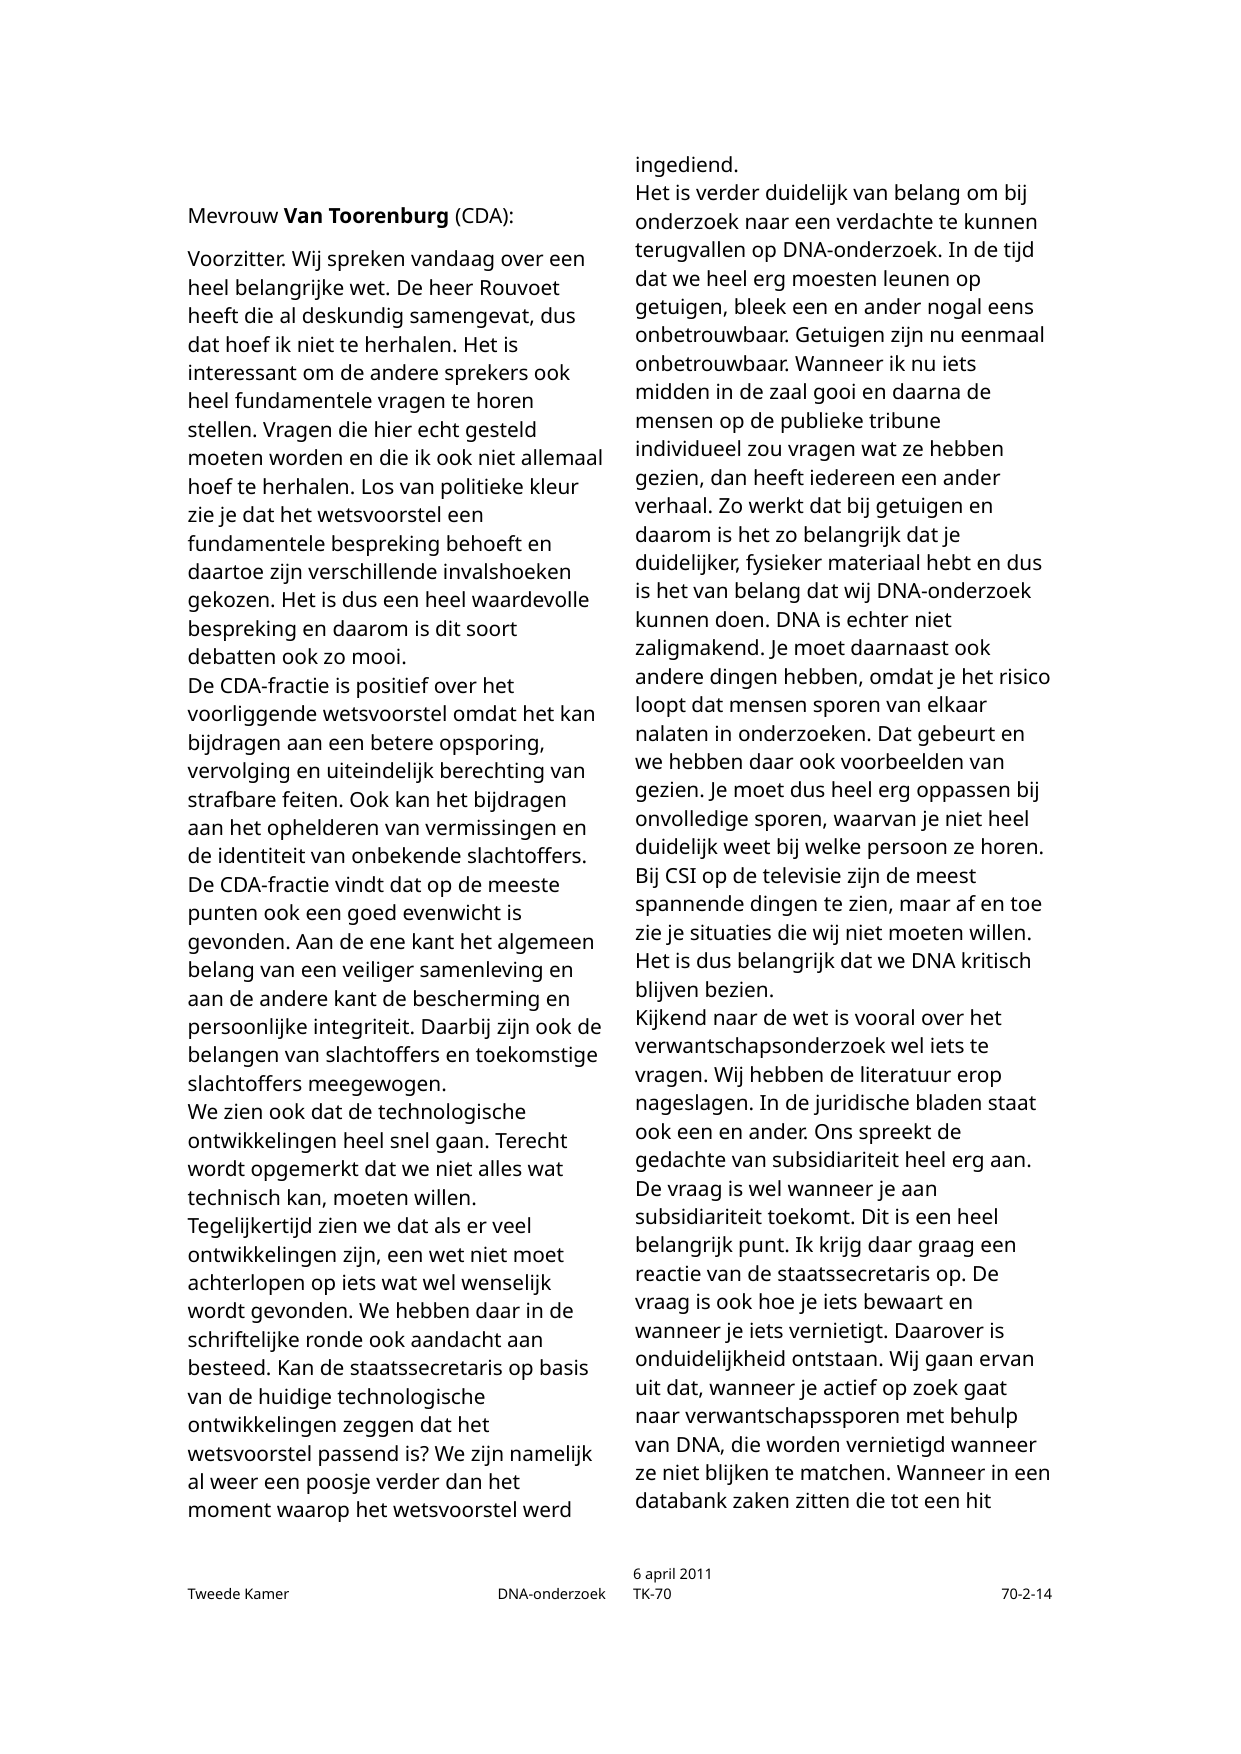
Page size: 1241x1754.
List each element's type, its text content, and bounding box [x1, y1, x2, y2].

text Voorzitter. Wij spreken vandaag over een heel belangrijke wet. De heer Rouvoet heeft die al deskundig samengevat, dus dat hoef ik niet te herhalen. Het is interessant om de andere sprekers ook heel fundamentele vragen te horen stellen. Vragen die hier echt gesteld moeten worden en die ik ook niet allemaal hoef te herhalen. Los van politieke kleur zie je dat het wetsvoorstel een fundamentele bespreking behoeft en daartoe zijn verschillende invalshoeken gekozen. Het is dus een heel waardevolle bespreking en daarom is dit soort debatten ook zo mooi. [187, 244, 605, 671]
text De CDA-fractie is positief over het voorliggende wetsvoorstel omdat het kan bijdragen aan een betere opsporing, vervolging en uiteindelijk berechting van strafbare feiten. Ook kan het bijdragen aan het ophelderen van vermissingen en de identiteit van onbekende slachtoffers. De CDA-fractie vindt dat op de meeste punten ook een goed evenwicht is gevonden. Aan de ene kant het algemeen belang van een veiliger samenleving en aan de andere kant de bescherming en persoonlijke integriteit. Daarbij zijn ook de belangen van slachtoffers en toekomstige slachtoffers meegewogen. [187, 671, 605, 1097]
text Mevrouw Van Toorenburg (CDA): [187, 201, 605, 229]
text Kijkend naar de wet is vooral over het verwantschapsonderzoek wel iets te vragen. Wij hebben de literatuur erop nageslagen. In de juridische bladen staat ook een en ander. Ons spreekt de gedachte van subsidiariteit heel erg aan. De vraag is wel wanneer je aan subsidiariteit toekomt. Dit is een heel belangrijk punt. Ik krijg daar graag een reactie van de staatssecretaris op. De vraag is ook hoe je iets bewaart en wanneer je iets vernietigt. Daarover is onduidelijkheid ontstaan. Wij gaan ervan uit dat, wanneer je actief op zoek gaat naar verwantschapssporen met behulp van DNA, die worden vernietigd wanneer ze niet blijken te matchen. Wanneer in een databank zaken zitten die tot een hit [635, 1003, 1053, 1515]
text We zien ook dat de technologische ontwikkelingen heel snel gaan. Terecht wordt opgemerkt dat we niet alles wat technisch kan, moeten willen. Tegelijkertijd zien we dat als er veel ontwikkelingen zijn, een wet niet moet achterlopen op iets wat wel wenselijk wordt gevonden. We hebben daar in de schriftelijke ronde ook aandacht aan besteed. Kan de staatssecretaris op basis van de huidige technologische ontwikkelingen zeggen dat het wetsvoorstel passend is? We zijn namelijk al weer een poosje verder dan het moment waarop het wetsvoorstel werd [187, 1097, 605, 1524]
text ingediend. [635, 150, 1053, 178]
text Het is verder duidelijk van belang om bij onderzoek naar een verdachte te kunnen terugvallen op DNA-onderzoek. In de tijd dat we heel erg moesten leunen op getuigen, bleek een en ander nogal eens onbetrouwbaar. Getuigen zijn nu eenmaal onbetrouwbaar. Wanneer ik nu iets midden in de zaal gooi en daarna de mensen op de publieke tribune individueel zou vragen wat ze hebben gezien, dan heeft iedereen een ander verhaal. Zo werkt dat bij getuigen en daarom is het zo belangrijk dat je duidelijker, fysieker materiaal hebt en dus is het van belang dat wij DNA-onderzoek kunnen doen. DNA is echter niet zaligmakend. Je moet daarnaast ook andere dingen hebben, omdat je het risico loopt dat mensen sporen van elkaar nalaten in onderzoeken. Dat gebeurt en we hebben daar ook voorbeelden van gezien. Je moet dus heel erg oppassen bij onvolledige sporen, waarvan je niet heel duidelijk weet bij welke persoon ze horen. Bij CSI op de televisie zijn de meest spannende dingen te zien, maar af en toe zie je situaties die wij niet moeten willen. Het is dus belangrijk dat we DNA kritisch blijven bezien. [635, 178, 1053, 1003]
text  [187, 150, 605, 178]
